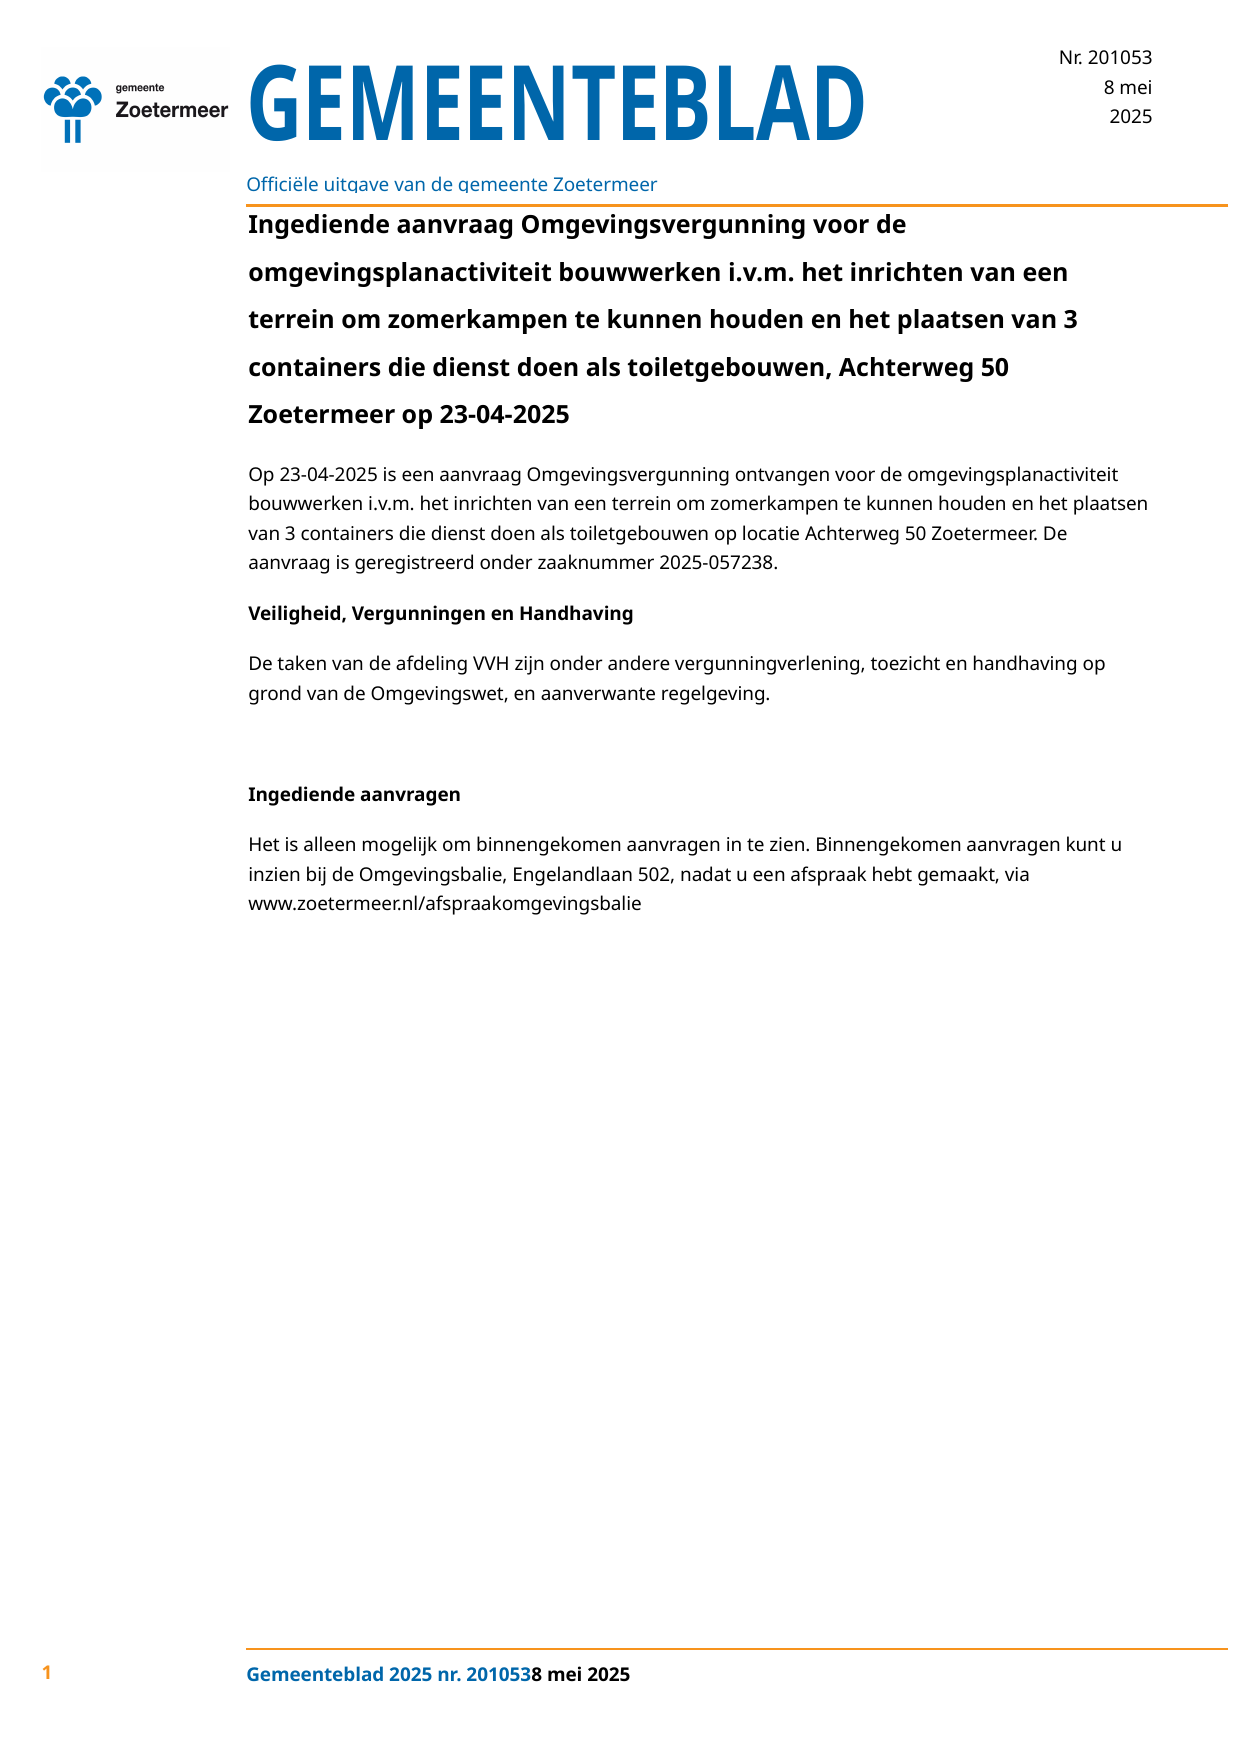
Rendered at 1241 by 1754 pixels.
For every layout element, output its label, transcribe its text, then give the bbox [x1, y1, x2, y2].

text Op 23-04-2025 is een aanvraag Omgevingsvergunning ontvangen voor de omgevingsplanactiviteit bouwwerken i.v.m. het inrichten van een terrein om zomerkampen te kunnen houden en het plaatsen van 3 containers die dienst doen als toiletgebouwen op locatie Achterweg 50 Zoetermeer. De aanvraag is geregistreerd onder zaaknummer 2025-057238. [248, 461, 1152, 575]
text Veiligheid, Vergunningen en Handhaving [248, 600, 1152, 626]
text Het is alleen mogelijk om binnengekomen aanvragen in te zien. Binnengekomen aanvragen kunt u inzien bij de Omgevingsbalie, Engelandlaan 502, nadat u een afspraak hebt gemaakt, via www.zoetermeer.nl/afspraakomgevingsbalie [248, 831, 1152, 916]
text Ingediende aanvragen [248, 781, 1152, 806]
picture [41, 47, 231, 172]
text Ingediende aanvraag Omgevingsvergunning voor de omgevingsplanactiviteit bouwwerken i.v.m. het inrichten van een terrein om zomerkampen te kunnen houden en het plaatsen van 3 containers die dienst doen als toiletgebouwen, Achterweg 50 Zoetermeer op 23-04-2025 [248, 207, 1152, 431]
text De taken van de afdeling VVH zijn onder andere vergunningverlening, toezicht en handhaving op grond van de Omgevingswet, en aanverwante regelgeving. [248, 650, 1152, 706]
